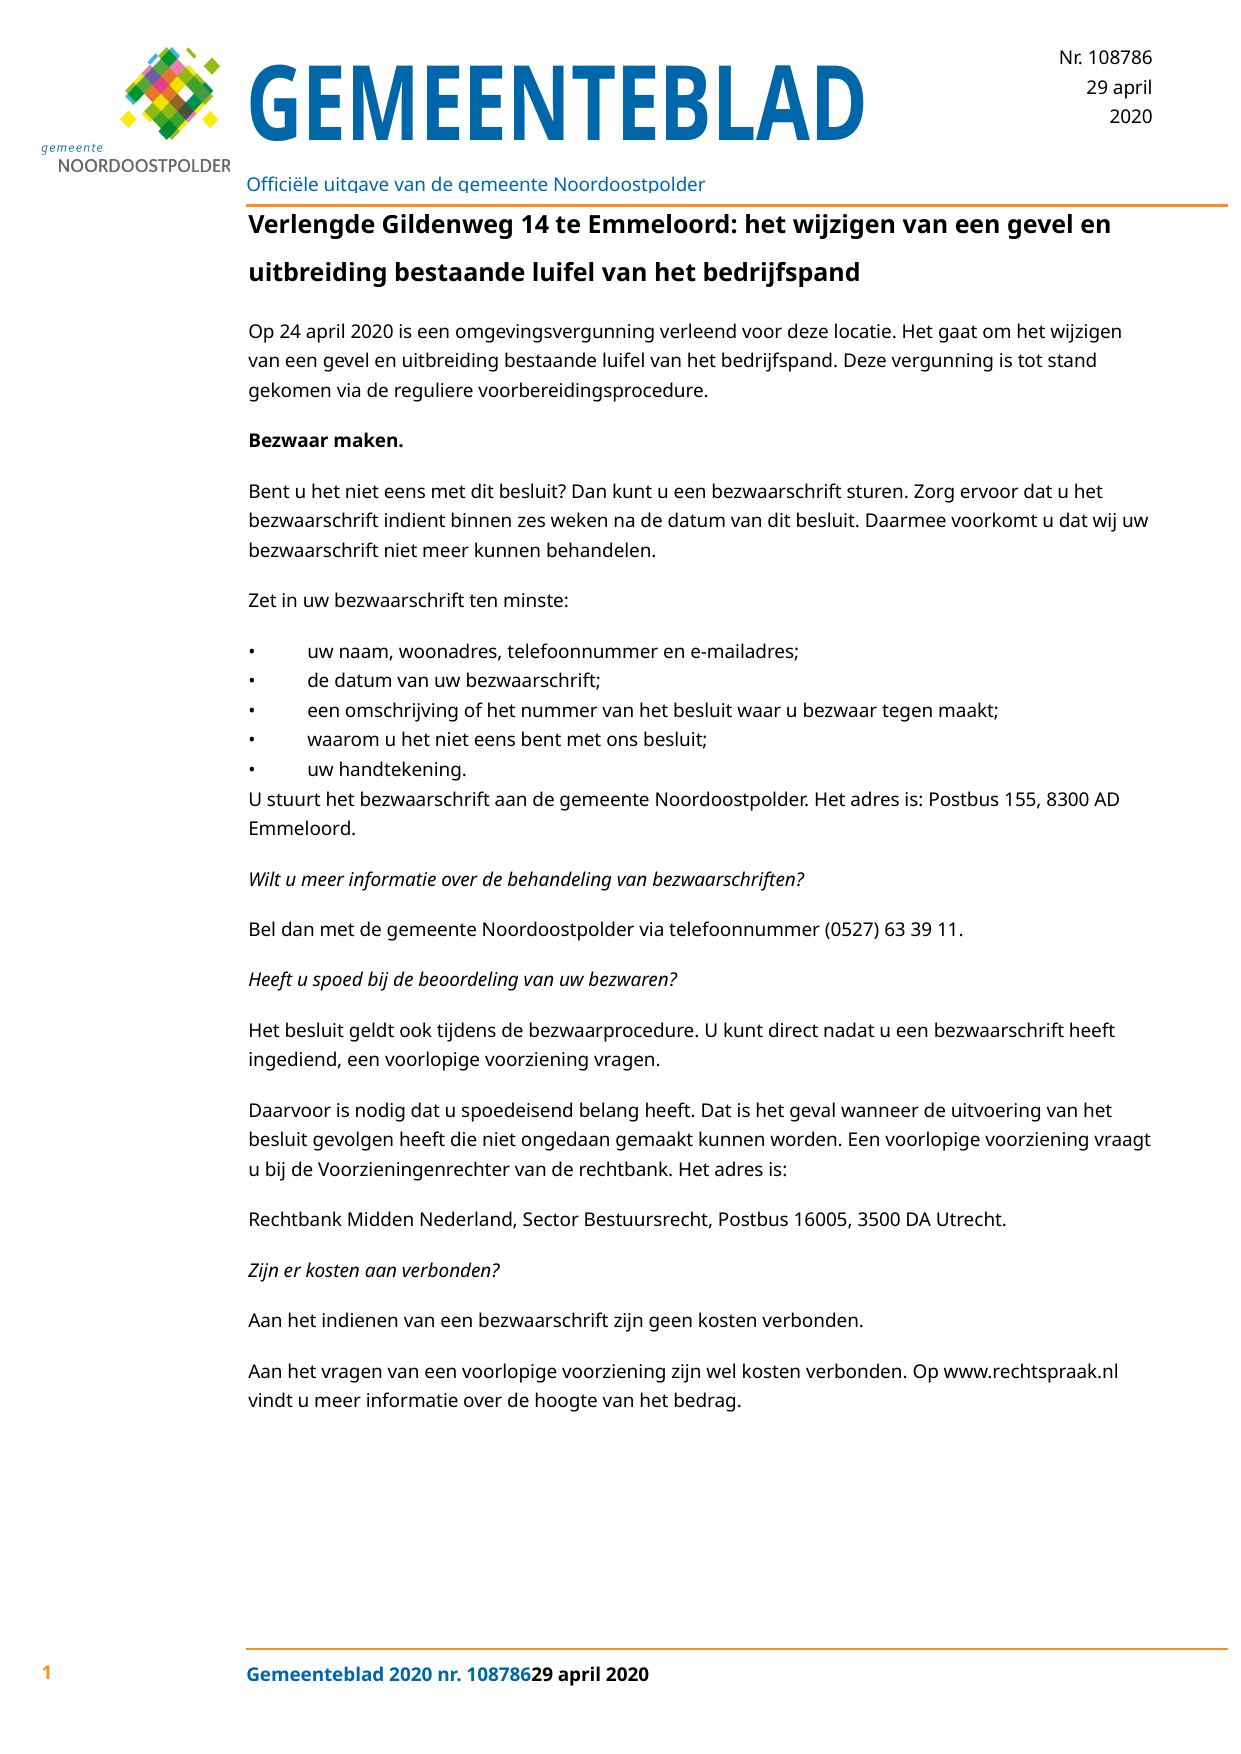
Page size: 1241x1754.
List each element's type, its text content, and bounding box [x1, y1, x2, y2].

list uw naam, woonadres, telefoonnummer en e-mailadres; [248, 638, 1152, 664]
text Wilt u meer informatie over de behandeling van bezwaarschriften? [248, 866, 1152, 892]
text Bel dan met de gemeente Noordoostpolder via telefoonnummer (0527) 63 39 11. [248, 916, 1152, 942]
text Aan het vragen van een voorlopige voorziening zijn wel kosten verbonden. Op www.rechtspraak.nl vindt u meer informatie over de hoogte van het bedrag. [248, 1358, 1152, 1413]
text Zet in uw bezwaarschrift ten minste: [248, 587, 1152, 613]
list de datum van uw bezwaarschrift; [248, 667, 1152, 693]
text Zijn er kosten aan verbonden? [248, 1257, 1152, 1283]
text Heeft u spoed bij de beoordeling van uw bezwaren? [248, 967, 1152, 992]
text Bent u het niet eens met dit besluit? Dan kunt u een bezwaarschrift sturen. Zorg ervoor dat u het bezwaarschrift indient binnen zes weken na de datum van dit besluit. Daarmee voorkomt u dat wij uw bezwaarschrift niet meer kunnen behandelen. [248, 478, 1152, 563]
text Rechtbank Midden Nederland, Sector Bestuursrecht, Postbus 16005, 3500 DA Utrecht. [248, 1207, 1152, 1232]
list een omschrijving of het nummer van het besluit waar u bezwaar tegen maakt; [248, 697, 1152, 723]
picture [41, 47, 231, 172]
text Het besluit geldt ook tijdens de bezwaarprocedure. U kunt direct nadat u een bezwaarschrift heeft ingediend, een voorlopige voorziening vragen. [248, 1017, 1152, 1072]
text Bezwaar maken. [248, 427, 1152, 453]
list waarom u het niet eens bent met ons besluit; [248, 727, 1152, 752]
list uw handtekening. [248, 756, 1152, 782]
text Daarvoor is nodig dat u spoedeisend belang heeft. Dat is het geval wanneer de uitvoering van het besluit gevolgen heeft die niet ongedaan gemaakt kunnen worden. Een voorlopige voorziening vraagt u bij de Voorzieningenrechter van de rechtbank. Het adres is: [248, 1097, 1152, 1182]
text Verlengde Gildenweg 14 te Emmeloord: het wijzigen van een gevel en uitbreiding bestaande luifel van het bedrijfspand [248, 207, 1152, 288]
text Op 24 april 2020 is een omgevingsvergunning verleend voor deze locatie. Het gaat om het wijzigen van een gevel en uitbreiding bestaande luifel van het bedrijfspand. Deze vergunning is tot stand gekomen via de reguliere voorbereidingsprocedure. [248, 318, 1152, 403]
text Aan het indienen van een bezwaarschrift zijn geen kosten verbonden. [248, 1307, 1152, 1333]
text U stuurt het bezwaarschrift aan de gemeente Noordoostpolder. Het adres is: Postbus 155, 8300 AD Emmeloord. [248, 786, 1152, 841]
